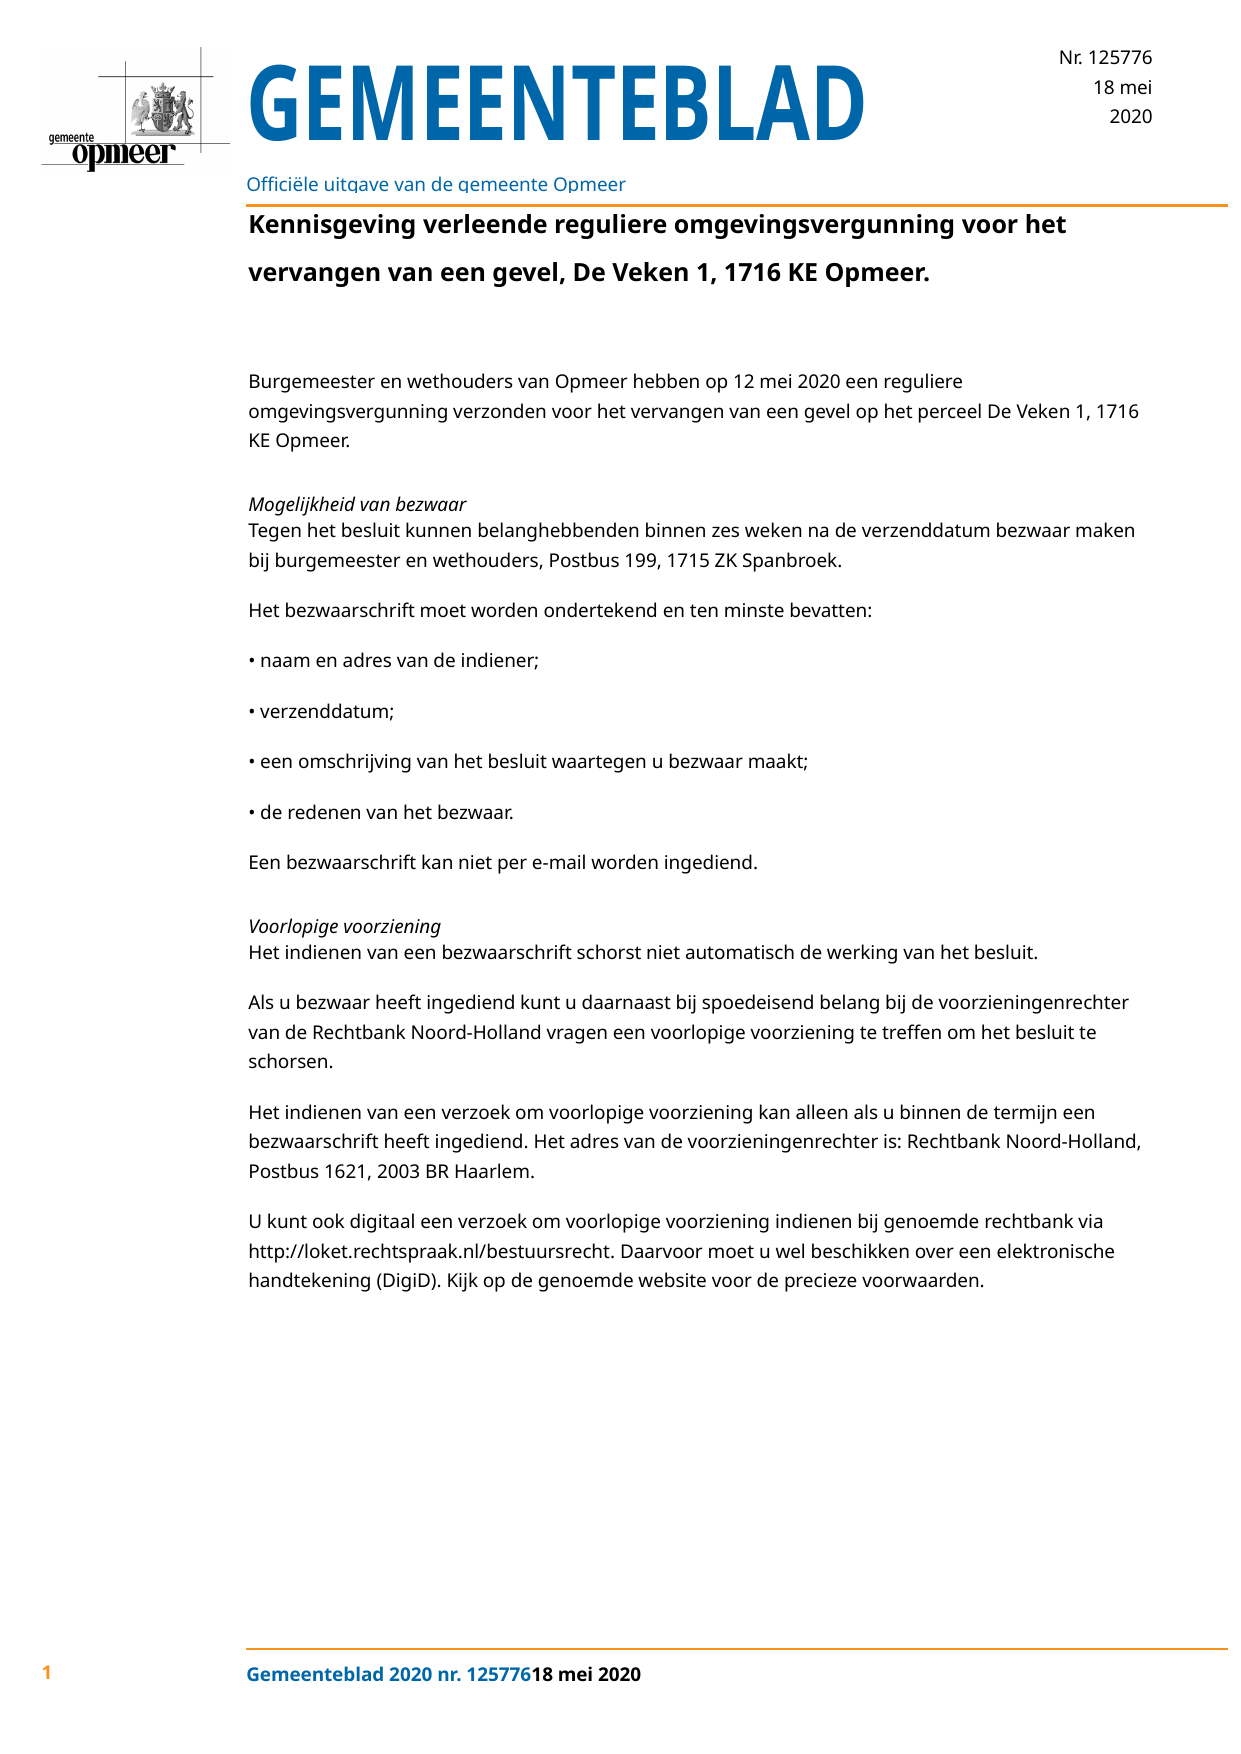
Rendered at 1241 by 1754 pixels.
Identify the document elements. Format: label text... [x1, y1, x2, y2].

text Tegen het besluit kunnen belanghebbenden binnen zes weken na de verzenddatum bezwaar maken bij burgemeester en wethouders, Postbus 199, 1715 ZK Spanbroek. [248, 517, 1152, 572]
text Burgemeester en wethouders van Opmeer hebben op 12 mei 2020 een reguliere omgevingsvergunning verzonden voor het vervangen van een gevel op het perceel De Veken 1, 1716 KE Opmeer. [248, 368, 1152, 453]
text Kennisgeving verleende reguliere omgevingsvergunning voor het vervangen van een gevel, De Veken 1, 1716 KE Opmeer. [248, 207, 1152, 288]
text • naam en adres van de indiener; [248, 648, 1152, 673]
picture [41, 47, 231, 172]
text Een bezwaarschrift kan niet per e-mail worden ingediend. [248, 849, 1152, 875]
text Mogelijkheid van bezwaar [248, 491, 1152, 517]
text Het bezwaarschrift moet worden ondertekend en ten minste bevatten: [248, 597, 1152, 623]
text Het indienen van een verzoek om voorlopige voorziening kan alleen als u binnen de termijn een bezwaarschrift heeft ingediend. Het adres van de voorzieningenrechter is: Rechtbank Noord-Holland, Postbus 1621, 2003 BR Haarlem. [248, 1099, 1152, 1184]
text • verzenddatum; [248, 698, 1152, 724]
text Het indienen van een bezwaarschrift schorst niet automatisch de werking van het besluit. [248, 939, 1152, 965]
text Voorlopige voorziening [248, 913, 1152, 939]
text • de redenen van het bezwaar. [248, 799, 1152, 824]
text U kunt ook digitaal een verzoek om voorlopige voorziening indienen bij genoemde rechtbank via http://loket.rechtspraak.nl/bestuursrecht. Daarvoor moet u wel beschikken over een elektronische handtekening (DigiD). Kijk op de genoemde website voor de precieze voorwaarden. [248, 1208, 1152, 1293]
text Als u bezwaar heeft ingediend kunt u daarnaast bij spoedeisend belang bij de voorzieningenrechter van de Rechtbank Noord-Holland vragen een voorlopige voorziening te treffen om het besluit te schorsen. [248, 989, 1152, 1074]
text • een omschrijving van het besluit waartegen u bezwaar maakt; [248, 748, 1152, 774]
